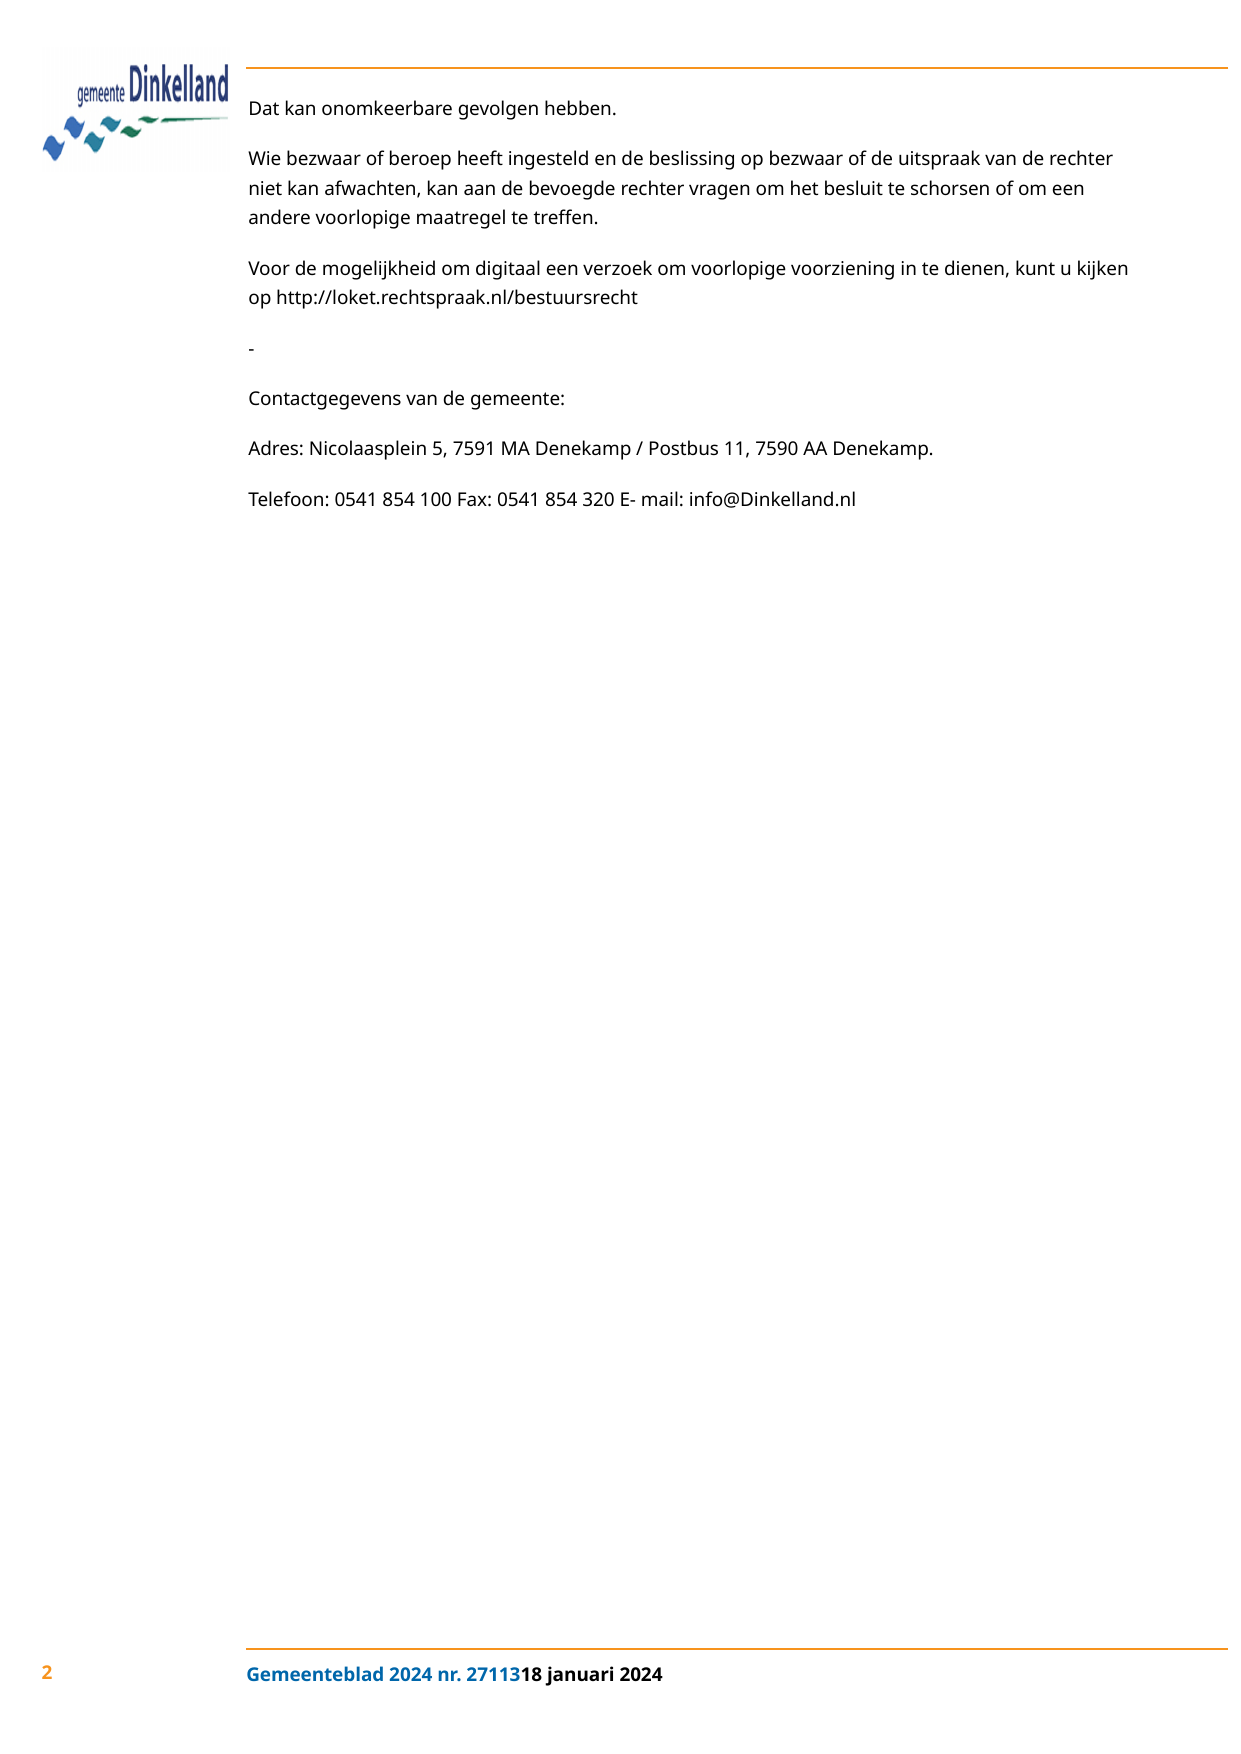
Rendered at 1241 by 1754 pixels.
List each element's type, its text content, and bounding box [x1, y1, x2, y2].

picture [41, 47, 231, 172]
text Voor de mogelijkheid om digitaal een verzoek om voorlopige voorziening in te dienen, kunt u kijken op http://loket.rechtspraak.nl/bestuursrecht [248, 255, 1152, 310]
text Dat kan onomkeerbare gevolgen hebben. [248, 95, 1152, 121]
text Wie bezwaar of beroep heeft ingesteld en de beslissing op bezwaar of de uitspraak van de rechter niet kan afwachten, kan aan de bevoegde rechter vragen om het besluit te schorsen of om een andere voorlopige maatregel te treffen. [248, 145, 1152, 230]
text Adres: Nicolaasplein 5, 7591 MA Denekamp / Postbus 11, 7590 AA Denekamp. [248, 436, 1152, 461]
text Contactgegevens van de gemeente: [248, 385, 1152, 411]
text Telefoon: 0541 854 100 Fax: 0541 854 320 E- mail: info@Dinkelland.nl [248, 486, 1152, 512]
text - [248, 335, 1152, 361]
